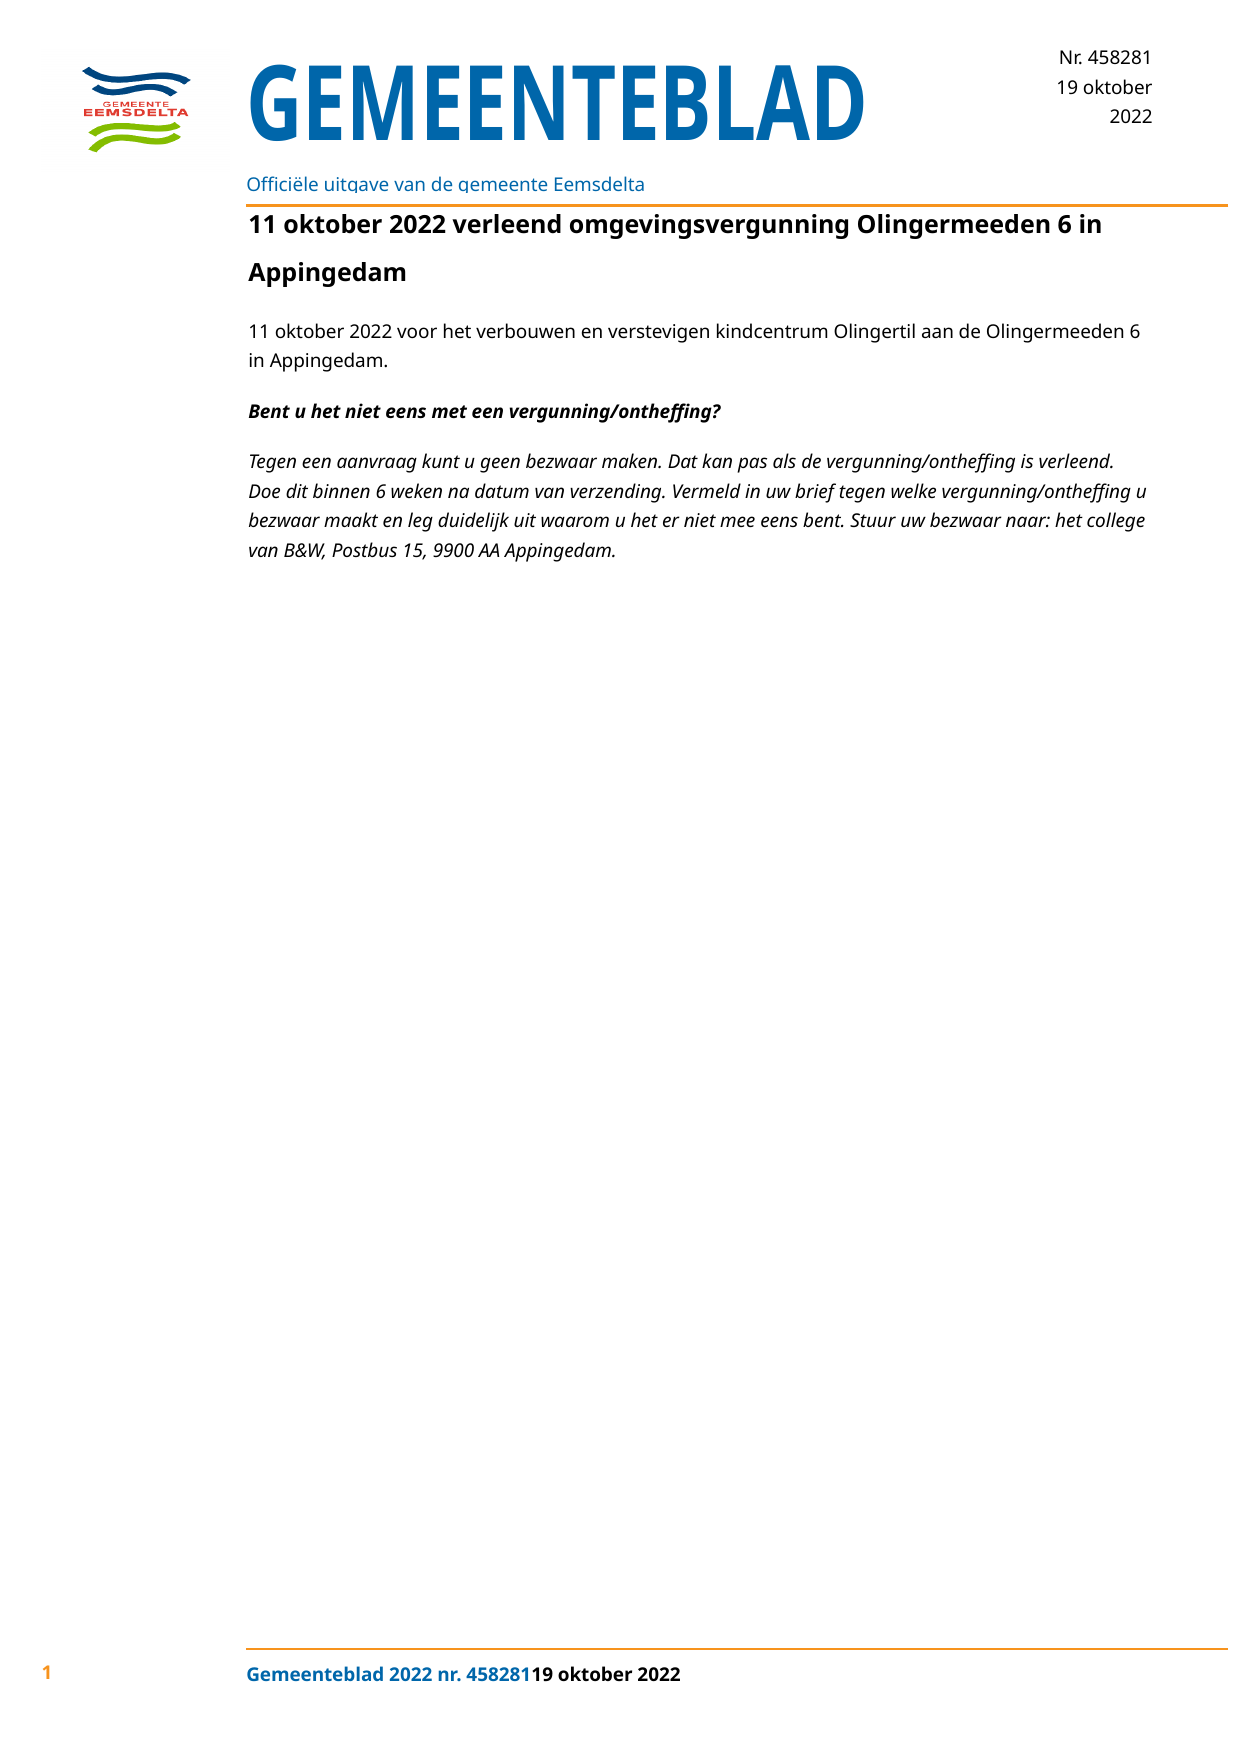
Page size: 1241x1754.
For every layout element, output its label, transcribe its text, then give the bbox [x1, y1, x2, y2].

text 11 oktober 2022 voor het verbouwen en verstevigen kindcentrum Olingertil aan de Olingermeeden 6 in Appingedam. [248, 318, 1152, 373]
text Bent u het niet eens met een vergunning/ontheffing? [248, 398, 1152, 424]
text 11 oktober 2022 verleend omgevingsvergunning Olingermeeden 6 in Appingedam [248, 207, 1152, 288]
picture [41, 47, 231, 172]
text Tegen een aanvraag kunt u geen bezwaar maken. Dat kan pas als de vergunning/ontheffing is verleend. Doe dit binnen 6 weken na datum van verzending. Vermeld in uw brief tegen welke vergunning/ontheffing u bezwaar maakt en leg duidelijk uit waarom u het er niet mee eens bent. Stuur uw bezwaar naar: het college van B&W, Postbus 15, 9900 AA Appingedam. [248, 448, 1152, 563]
